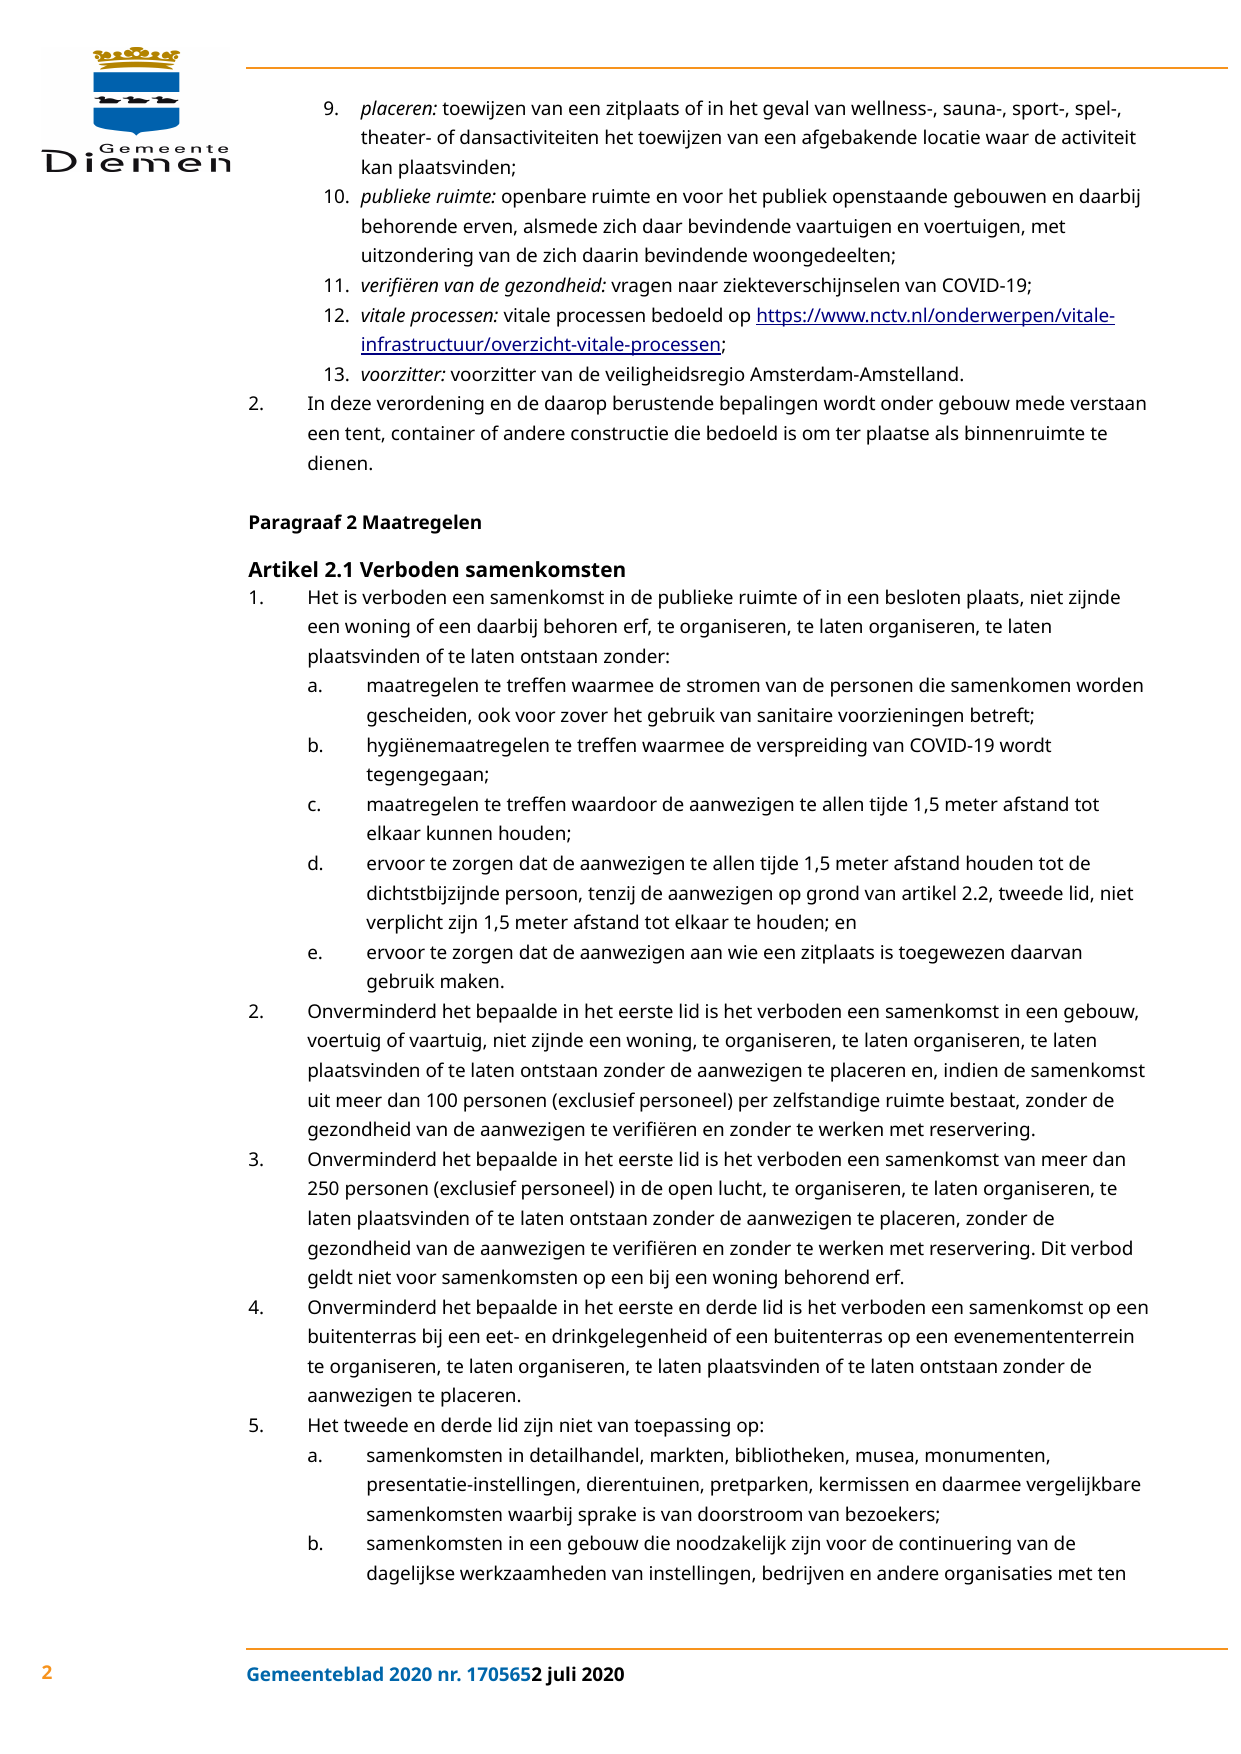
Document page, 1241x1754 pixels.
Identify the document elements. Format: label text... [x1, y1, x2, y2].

text Artikel 2.1 Verboden samenkomsten [248, 556, 1152, 584]
list Het tweede en derde lid zijn niet van toepassing op: [248, 1412, 1152, 1438]
list voorzitter: voorzitter van de veiligheidsregio Amsterdam-Amstelland. [323, 361, 1152, 387]
picture [41, 47, 231, 172]
list ervoor te zorgen dat de aanwezigen aan wie een zitplaats is toegewezen daarvan gebruik maken. [307, 939, 1152, 994]
text Paragraaf 2 Maatregelen [248, 509, 1152, 535]
list placeren: toewijzen van een zitplaats of in het geval van wellness-, sauna-, sport-, spel-, theater- of dansactiviteiten het toewijzen van een afgebakende locatie waar de activiteit kan plaatsvinden; [323, 95, 1152, 180]
list samenkomsten in een gebouw die noodzakelijk zijn voor de continuering van de dagelijkse werkzaamheden van instellingen, bedrijven en andere organisaties met ten [307, 1531, 1152, 1586]
list In deze verordening en de daarop berustende bepalingen wordt onder gebouw mede verstaan een tent, container of andere constructie die bedoeld is om ter plaatse als binnenruimte te dienen. [248, 391, 1152, 476]
list maatregelen te treffen waardoor de aanwezigen te allen tijde 1,5 meter afstand tot elkaar kunnen houden; [307, 791, 1152, 846]
list Het is verboden een samenkomst in de publieke ruimte of in een besloten plaats, niet zijnde een woning of een daarbij behoren erf, te organiseren, te laten organiseren, te laten plaatsvinden of te laten ontstaan zonder: [248, 584, 1152, 669]
list hygiënemaatregelen te treffen waarmee de verspreiding van COVID-19 wordt tegengegaan; [307, 732, 1152, 787]
list vitale processen: vitale processen bedoeld op https://www.nctv.nl/onderwerpen/vitale-infrastructuur/overzicht-vitale-processen; [323, 302, 1152, 357]
list publieke ruimte: openbare ruimte en voor het publiek openstaande gebouwen en daarbij behorende erven, alsmede zich daar bevindende vaartuigen en voertuigen, met uitzondering van de zich daarin bevindende woongedeelten; [323, 183, 1152, 268]
list samenkomsten in detailhandel, markten, bibliotheken, musea, monumenten, presentatie-instellingen, dierentuinen, pretparken, kermissen en daarmee vergelijkbare samenkomsten waarbij sprake is van doorstroom van bezoekers; [307, 1442, 1152, 1527]
list maatregelen te treffen waarmee de stromen van de personen die samenkomen worden gescheiden, ook voor zover het gebruik van sanitaire voorzieningen betreft; [307, 673, 1152, 728]
list Onverminderd het bepaalde in het eerste lid is het verboden een samenkomst van meer dan 250 personen (exclusief personeel) in de open lucht, te organiseren, te laten organiseren, te laten plaatsvinden of te laten ontstaan zonder de aanwezigen te placeren, zonder de gezondheid van de aanwezigen te verifiëren en zonder te werken met reservering. Dit verbod geldt niet voor samenkomsten op een bij een woning behorend erf. [248, 1146, 1152, 1290]
list Onverminderd het bepaalde in het eerste en derde lid is het verboden een samenkomst op een buitenterras bij een eet- en drinkgelegenheid of een buitenterras op een evenemententerrein te organiseren, te laten organiseren, te laten plaatsvinden of te laten ontstaan zonder de aanwezigen te placeren. [248, 1294, 1152, 1408]
list Onverminderd het bepaalde in het eerste lid is het verboden een samenkomst in een gebouw, voertuig of vaartuig, niet zijnde een woning, te organiseren, te laten organiseren, te laten plaatsvinden of te laten ontstaan zonder de aanwezigen te placeren en, indien de samenkomst uit meer dan 100 personen (exclusief personeel) per zelfstandige ruimte bestaat, zonder de gezondheid van de aanwezigen te verifiëren en zonder te werken met reservering. [248, 998, 1152, 1142]
list ervoor te zorgen dat de aanwezigen te allen tijde 1,5 meter afstand houden tot de dichtstbijzijnde persoon, tenzij de aanwezigen op grond van artikel 2.2, tweede lid, niet verplicht zijn 1,5 meter afstand tot elkaar te houden; en [307, 850, 1152, 935]
list verifiëren van de gezondheid: vragen naar ziekteverschijnselen van COVID-19; [323, 272, 1152, 298]
